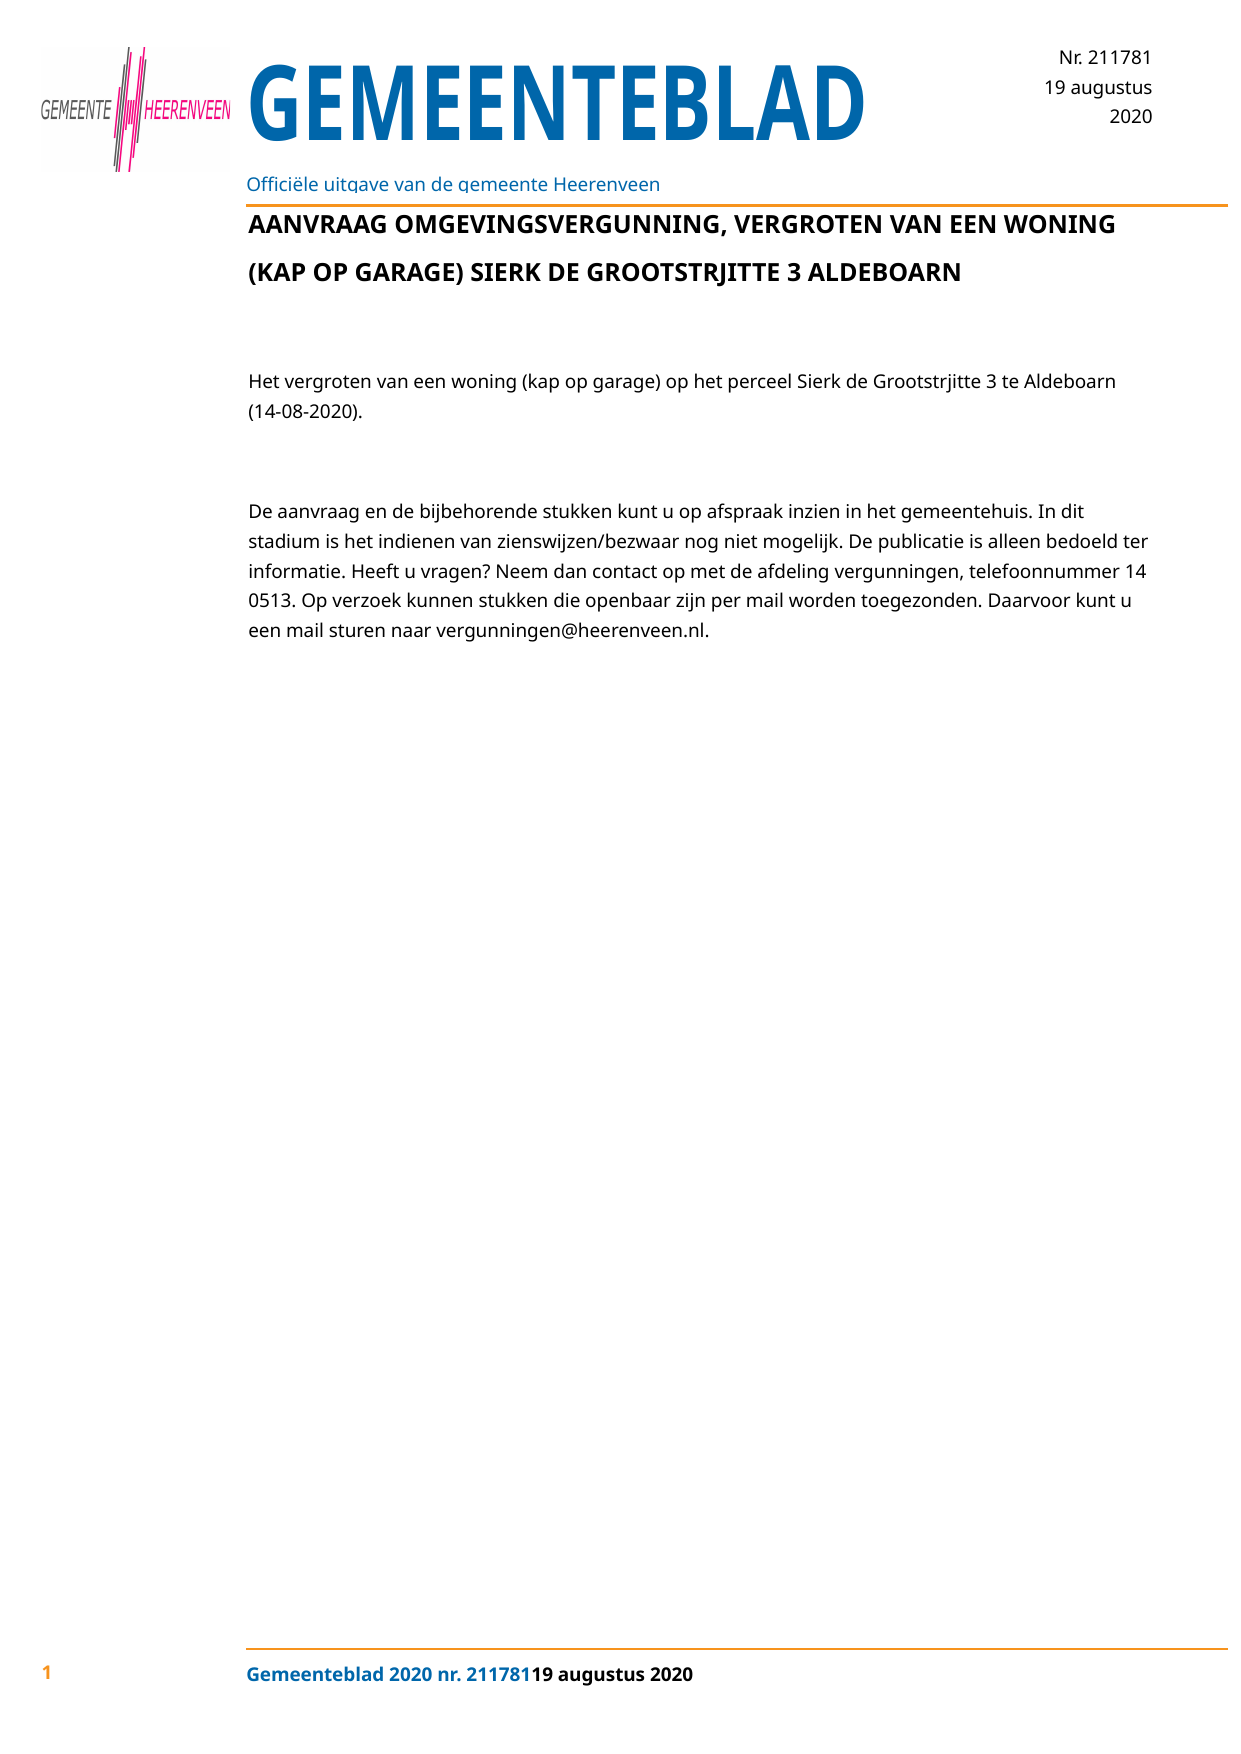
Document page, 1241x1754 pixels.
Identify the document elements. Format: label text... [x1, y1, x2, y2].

text De aanvraag en de bijbehorende stukken kunt u op afspraak inzien in het gemeentehuis. In dit stadium is het indienen van zienswijzen/bezwaar nog niet mogelijk. De publicatie is alleen bedoeld ter informatie. Heeft u vragen? Neem dan contact op met de afdeling vergunningen, telefoonnummer 14 0513. Op verzoek kunnen stukken die openbaar zijn per mail worden toegezonden. Daarvoor kunt u een mail sturen naar vergunningen@heerenveen.nl. [248, 499, 1152, 643]
text AANVRAAG OMGEVINGSVERGUNNING, VERGROTEN VAN EEN WONING (KAP OP GARAGE) SIERK DE GROOTSTRJITTE 3 ALDEBOARN [248, 207, 1152, 288]
text Het vergroten van een woning (kap op garage) op het perceel Sierk de Grootstrjitte 3 te Aldeboarn (14-08-2020). [248, 368, 1152, 424]
picture [41, 47, 231, 172]
